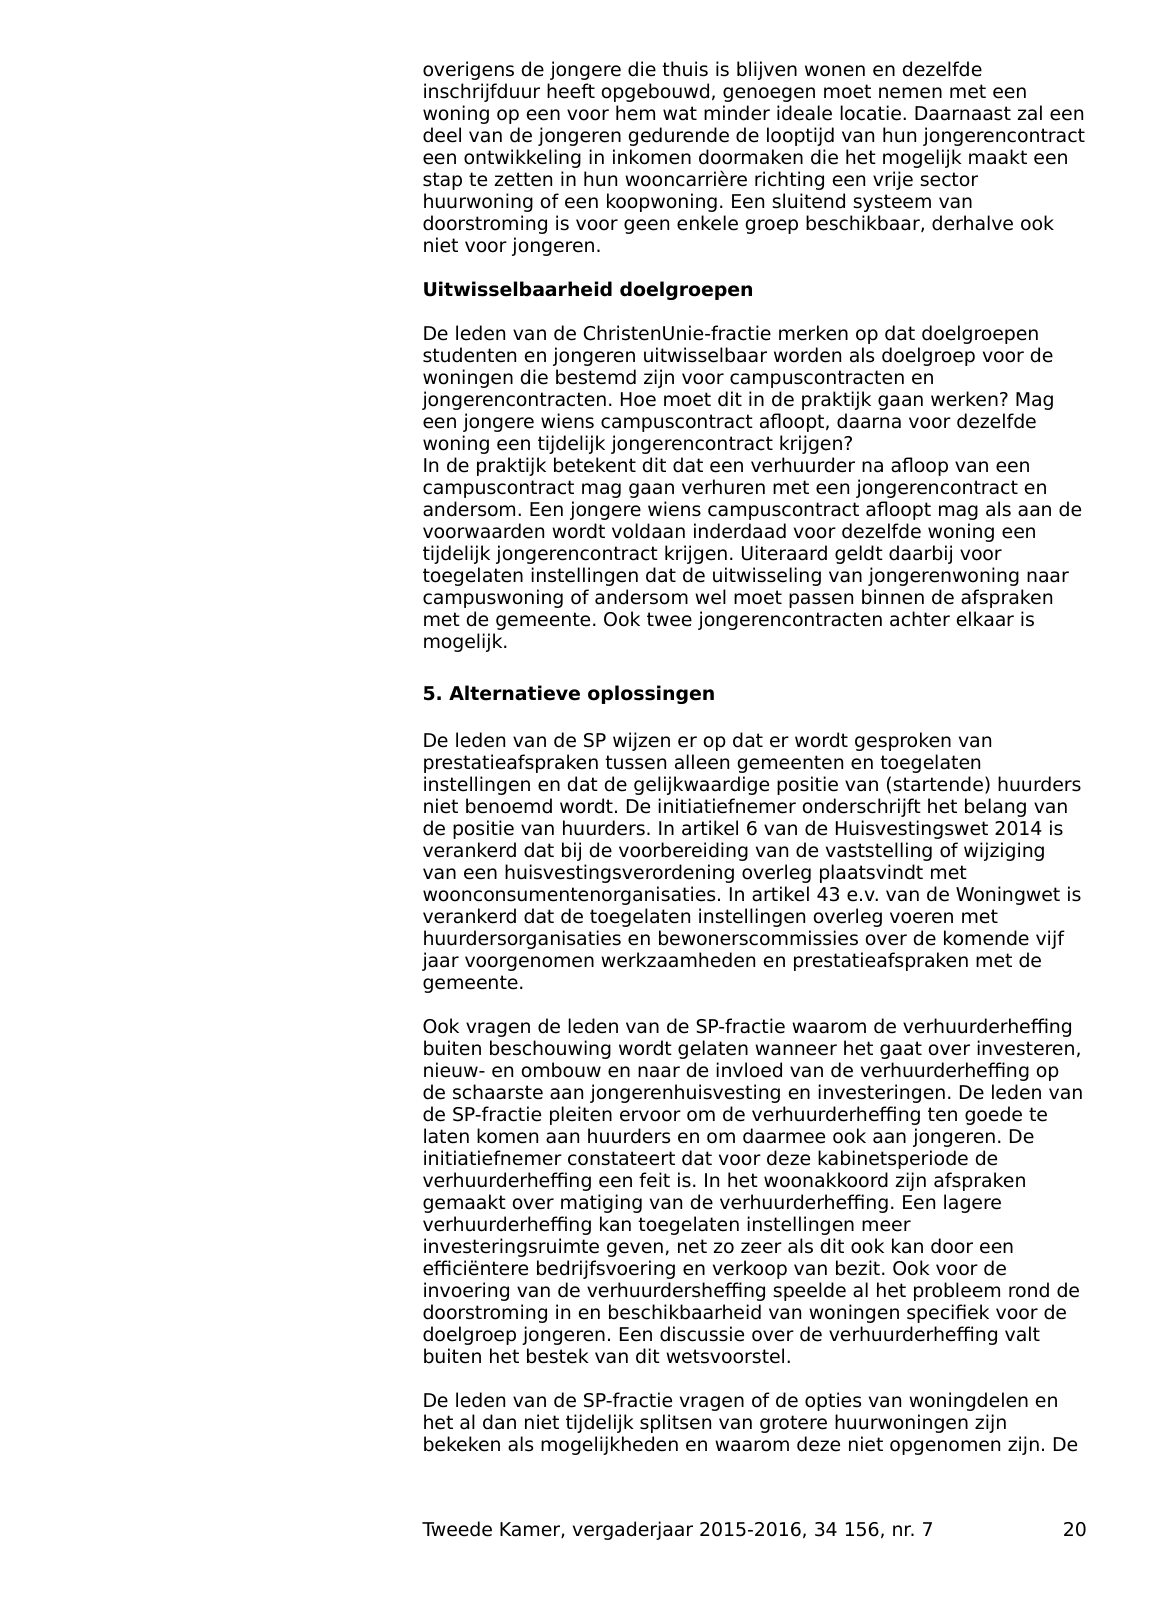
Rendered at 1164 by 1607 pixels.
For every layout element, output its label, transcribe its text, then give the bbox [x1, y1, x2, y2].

text Ook vragen de leden van de SP-fractie waarom de verhuurderheffing buiten beschouwing wordt gelaten wanneer het gaat over investeren, nieuw- en ombouw en naar de invloed van de verhuurderheffing op de schaarste aan jongerenhuisvesting en investeringen. De leden van de SP-fractie pleiten ervoor om de verhuurderheffing ten goede te laten komen aan huurders en om daarmee ook aan jongeren. De initiatiefnemer constateert dat voor deze kabinetsperiode de verhuurderheffing een feit is. In het woonakkoord zijn afspraken gemaakt over matiging van de verhuurderheffing. Een lagere verhuurderheffing kan toegelaten instellingen meer investeringsruimte geven, net zo zeer als dit ook kan door een efficiëntere bedrijfsvoering en verkoop van bezit. Ook voor de invoering van de verhuurdersheffing speelde al het probleem rond de doorstroming in en beschikbaarheid van woningen specifiek voor de doelgroep jongeren. Een discussie over de verhuurderheffing valt buiten het bestek van dit wetsvoorstel. [422, 1016, 1087, 1367]
subtitle 5. Alternatieve oplossingen [422, 683, 1087, 705]
text De leden van de ChristenUnie-fractie merken op dat doelgroepen studenten en jongeren uitwisselbaar worden als doelgroep voor de woningen die bestemd zijn voor campuscontracten en jongerencontracten. Hoe moet dit in de praktijk gaan werken? Mag een jongere wiens campuscontract afloopt, daarna voor dezelfde woning een tijdelijk jongerencontract krijgen? [422, 323, 1087, 455]
text De leden van de SP wijzen er op dat er wordt gesproken van prestatieafspraken tussen alleen gemeenten en toegelaten instellingen en dat de gelijkwaardige positie van (startende) huurders niet benoemd wordt. De initiatiefnemer onderschrijft het belang van de positie van huurders. In artikel 6 van de Huisvestingswet 2014 is verankerd dat bij de voorbereiding van de vaststelling of wijziging van een huisvestingsverordening overleg plaatsvindt met woonconsumentenorganisaties. In artikel 43 e.v. van de Woningwet is verankerd dat de toegelaten instellingen overleg voeren met huurdersorganisaties en bewonerscommissies over de komende vijf jaar voorgenomen werkzaamheden en prestatieafspraken met de gemeente. [422, 730, 1087, 994]
text overigens de jongere die thuis is blijven wonen en dezelfde inschrijfduur heeft opgebouwd, genoegen moet nemen met een woning op een voor hem wat minder ideale locatie. Daarnaast zal een deel van de jongeren gedurende de looptijd van hun jongerencontract een ontwikkeling in inkomen doormaken die het mogelijk maakt een stap te zetten in hun wooncarrière richting een vrije sector huurwoning of een koopwoning. Een sluitend systeem van doorstroming is voor geen enkele groep beschikbaar, derhalve ook niet voor jongeren. [422, 59, 1087, 257]
subtitle Uitwisselbaarheid doelgroepen [422, 279, 1087, 301]
text In de praktijk betekent dit dat een verhuurder na afloop van een campuscontract mag gaan verhuren met een jongerencontract en andersom. Een jongere wiens campuscontract afloopt mag als aan de voorwaarden wordt voldaan inderdaad voor dezelfde woning een tijdelijk jongerencontract krijgen. Uiteraard geldt daarbij voor toegelaten instellingen dat de uitwisseling van jongerenwoning naar campuswoning of andersom wel moet passen binnen de afspraken met de gemeente. Ook twee jongerencontracten achter elkaar is mogelijk. [422, 455, 1087, 653]
text De leden van de SP-fractie vragen of de opties van woningdelen en het al dan niet tijdelijk splitsen van grotere huurwoningen zijn bekeken als mogelijkheden en waarom deze niet opgenomen zijn. De [422, 1390, 1087, 1456]
